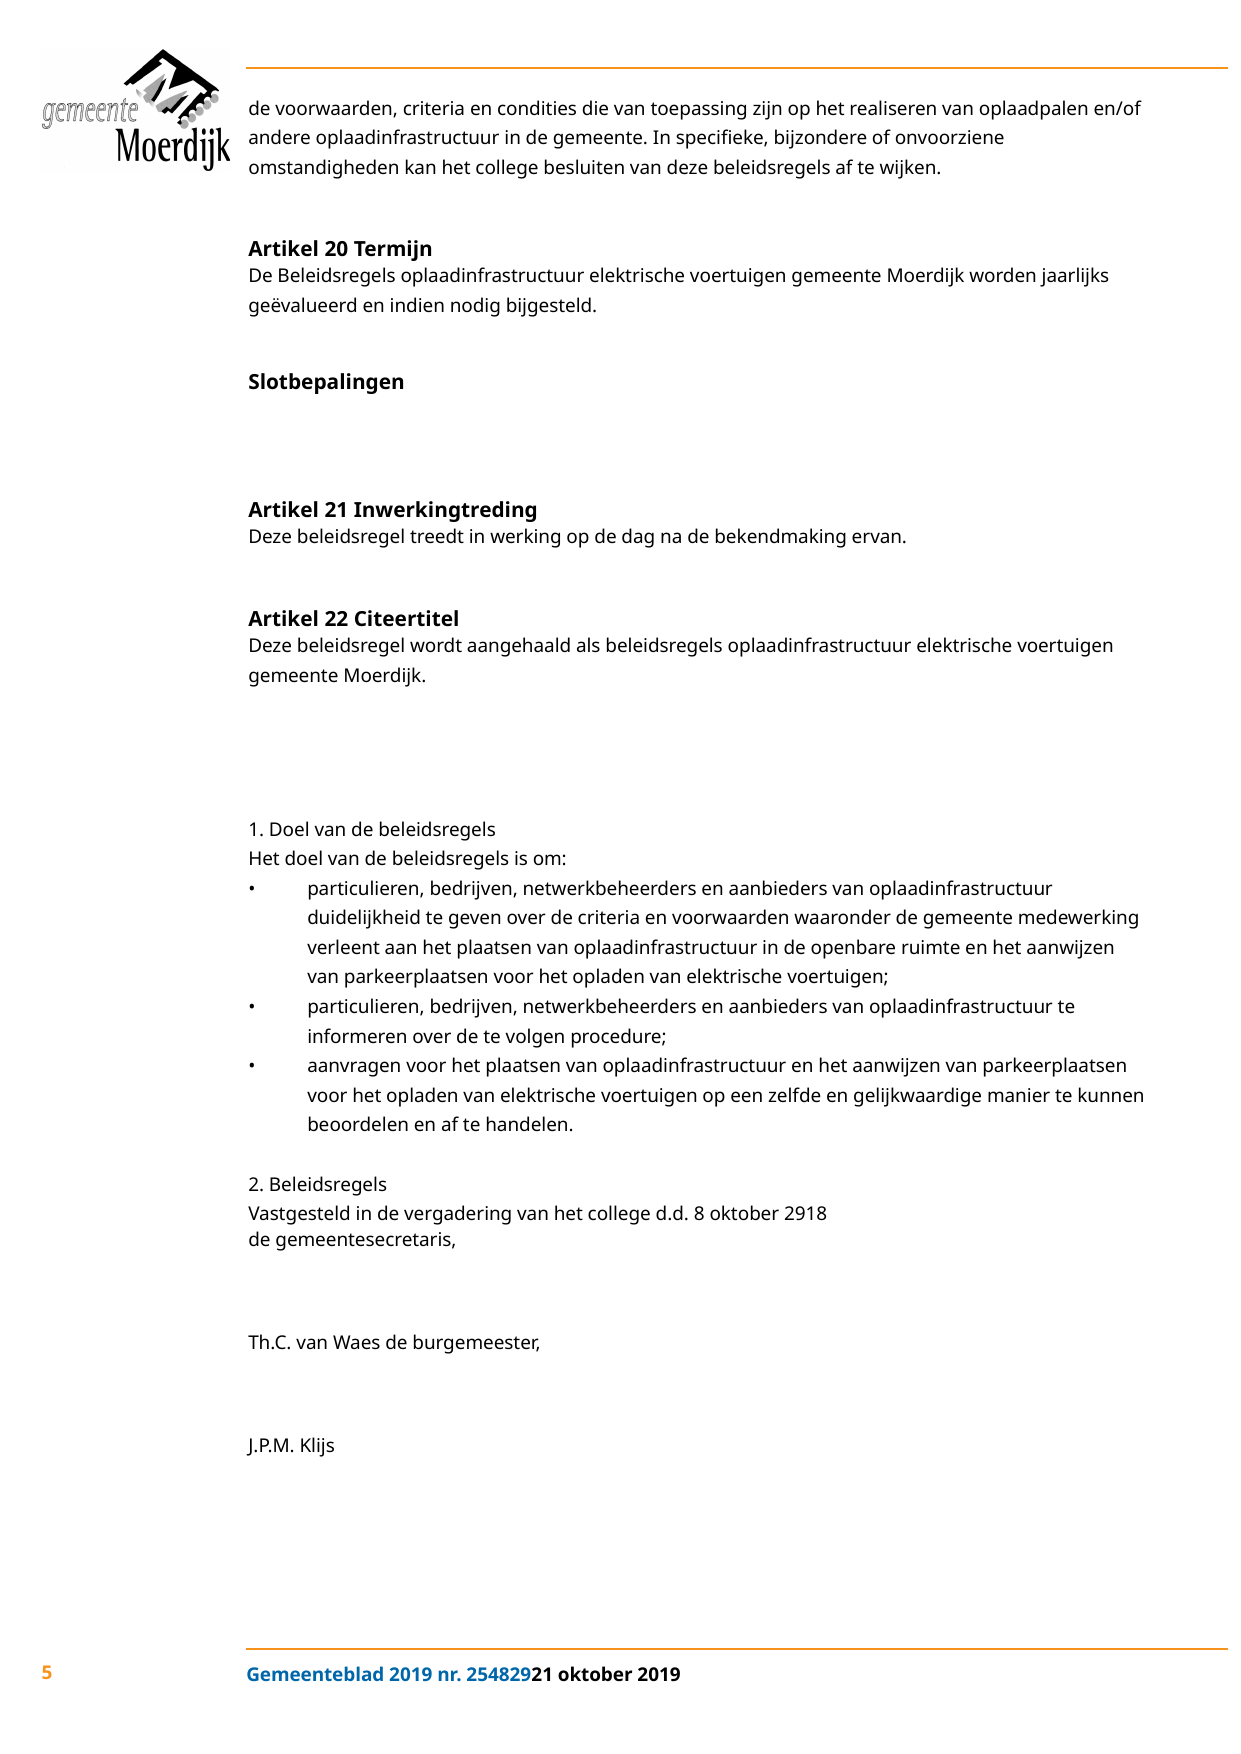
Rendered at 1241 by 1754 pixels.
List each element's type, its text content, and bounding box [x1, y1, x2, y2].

text 2. Beleidsregels [248, 1171, 1152, 1197]
picture [41, 47, 231, 172]
text Het doel van de beleidsregels is om: [248, 845, 1152, 871]
text Vastgesteld in de vergadering van het college d.d. 8 oktober 2918 [248, 1200, 1152, 1226]
list particulieren, bedrijven, netwerkbeheerders en aanbieders van oplaadinfrastructuur duidelijkheid te geven over de criteria en voorwaarden waaronder de gemeente medewerking verleent aan het plaatsen van oplaadinfrastructuur in de openbare ruimte en het aanwijzen van parkeerplaatsen voor het opladen van elektrische voertuigen; [248, 875, 1152, 989]
text Th.C. van Waes de burgemeester, [248, 1329, 1152, 1355]
text Artikel 21 Inwerkingtreding [248, 495, 1152, 524]
text De Beleidsregels oplaadinfrastructuur elektrische voertuigen gemeente Moerdijk worden jaarlijks geëvalueerd en indien nodig bijgesteld. [248, 262, 1152, 318]
text Artikel 20 Termijn [248, 234, 1152, 262]
text J.P.M. Klijs [248, 1432, 1152, 1458]
text Slotbepalingen [248, 367, 1152, 396]
text Deze beleidsregel treedt in werking op de dag na de bekendmaking ervan. [248, 524, 1152, 549]
text Deze beleidsregel wordt aangehaald als beleidsregels oplaadinfrastructuur elektrische voertuigen gemeente Moerdijk. [248, 632, 1152, 687]
list aanvragen voor het plaatsen van oplaadinfrastructuur en het aanwijzen van parkeerplaatsen voor het opladen van elektrische voertuigen op een zelfde en gelijkwaardige manier te kunnen beoordelen en af te handelen. [248, 1052, 1152, 1137]
text de gemeentesecretaris, [248, 1226, 1152, 1252]
text de voorwaarden, criteria en condities die van toepassing zijn op het realiseren van oplaadpalen en/of andere oplaadinfrastructuur in de gemeente. In specifieke, bijzondere of onvoorziene omstandigheden kan het college besluiten van deze beleidsregels af te wijken. [248, 95, 1152, 180]
text Artikel 22 Citeertitel [248, 604, 1152, 632]
list particulieren, bedrijven, netwerkbeheerders en aanbieders van oplaadinfrastructuur te informeren over de te volgen procedure; [248, 993, 1152, 1049]
text 1. Doel van de beleidsregels [248, 816, 1152, 842]
